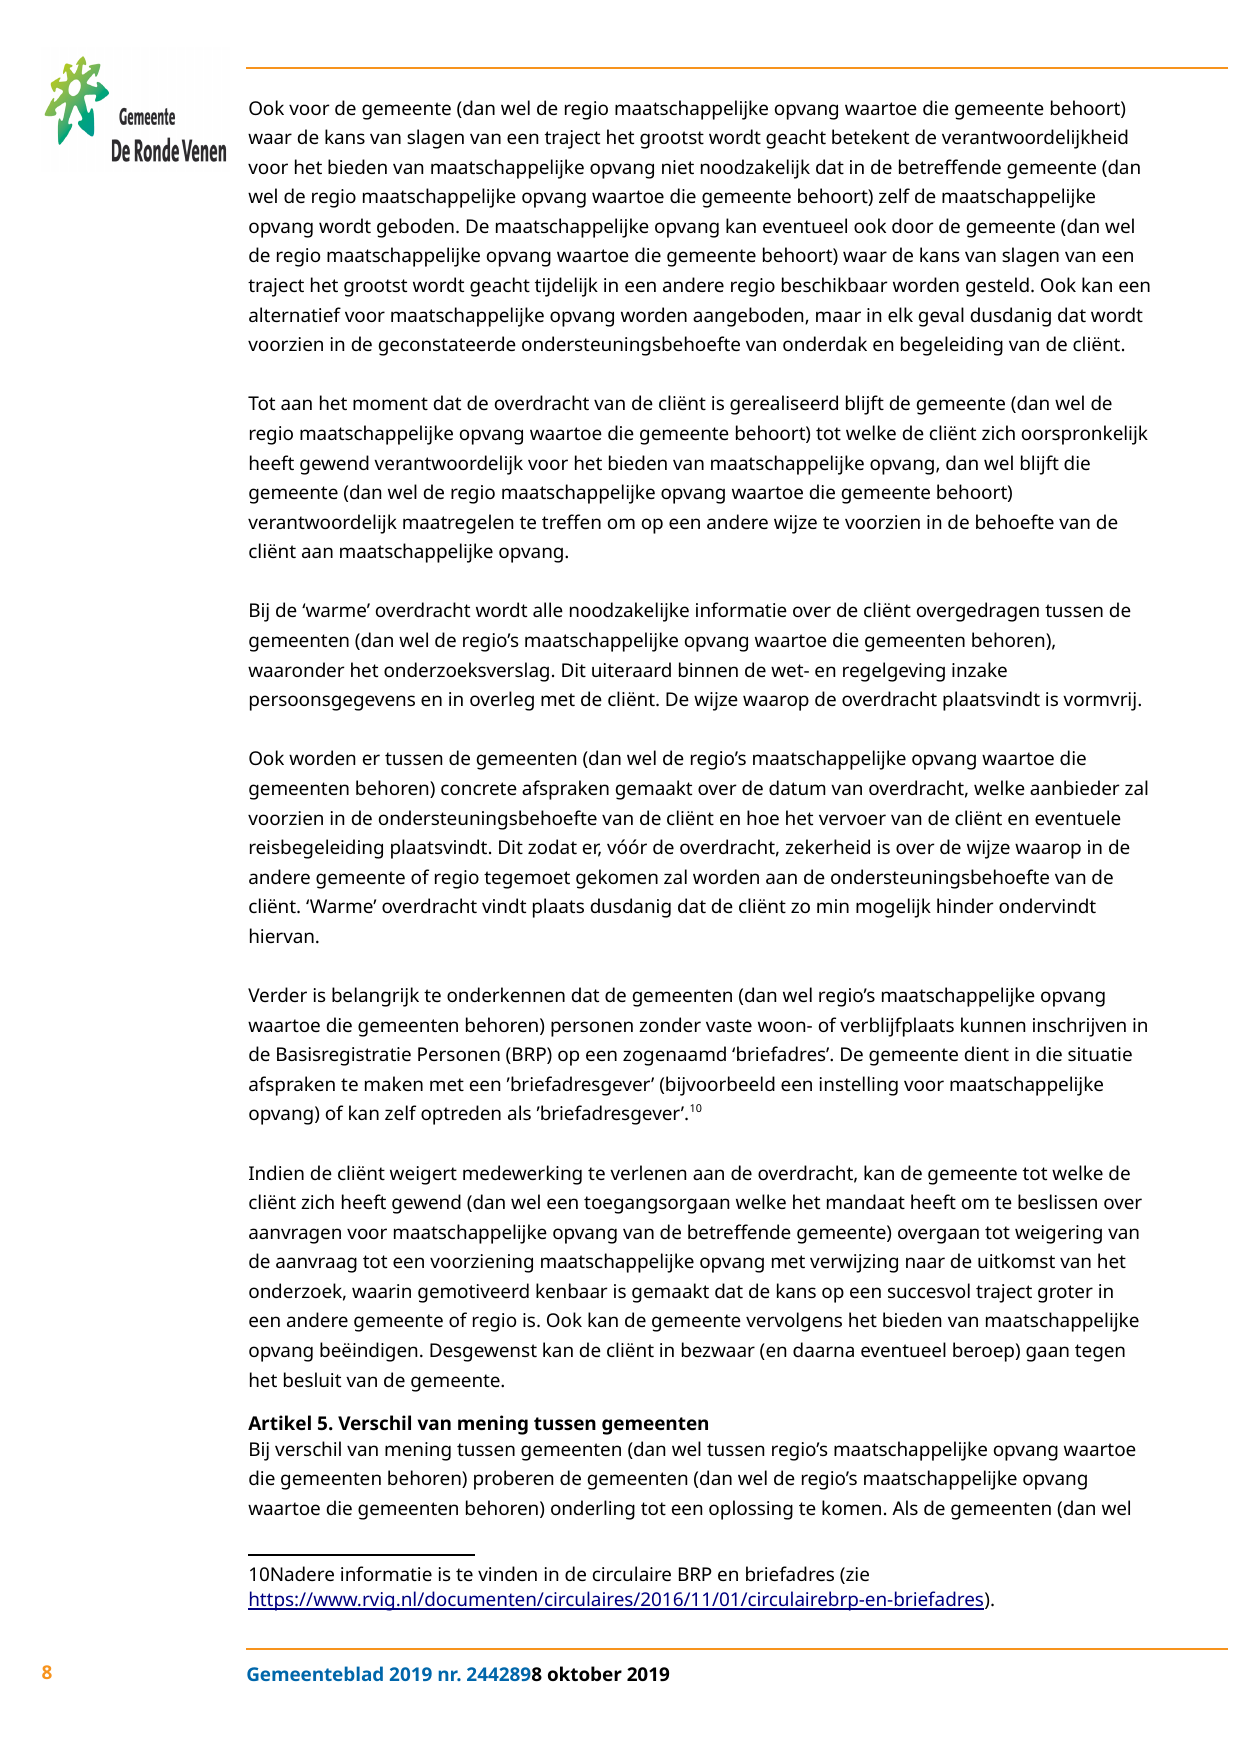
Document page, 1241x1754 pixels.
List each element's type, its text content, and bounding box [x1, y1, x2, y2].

text Ook voor de gemeente (dan wel de regio maatschappelijke opvang waartoe die gemeente behoort) waar de kans van slagen van een traject het grootst wordt geacht betekent de verantwoordelijkheid voor het bieden van maatschappelijke opvang niet noodzakelijk dat in de betreffende gemeente (dan wel de regio maatschappelijke opvang waartoe die gemeente behoort) zelf de maatschappelijke opvang wordt geboden. De maatschappelijke opvang kan eventueel ook door de gemeente (dan wel de regio maatschappelijke opvang waartoe die gemeente behoort) waar de kans van slagen van een traject het grootst wordt geacht tijdelijk in een andere regio beschikbaar worden gesteld. Ook kan een alternatief voor maatschappelijke opvang worden aangeboden, maar in elk geval dusdanig dat wordt voorzien in de geconstateerde ondersteuningsbehoefte van onderdak en begeleiding van de cliënt. [248, 95, 1152, 357]
text Bij verschil van mening tussen gemeenten (dan wel tussen regio’s maatschappelijke opvang waartoe die gemeenten behoren) proberen de gemeenten (dan wel de regio’s maatschappelijke opvang waartoe die gemeenten behoren) onderling tot een oplossing te komen. Als de gemeenten (dan wel [248, 1436, 1152, 1521]
picture [41, 47, 231, 172]
text Verder is belangrijk te onderkennen dat de gemeenten (dan wel regio’s maatschappelijke opvang waartoe die gemeenten behoren) personen zonder vaste woon- of verblijfplaats kunnen inschrijven in de Basisregistratie Personen (BRP) op een zogenaamd ‘briefadres’. De gemeente dient in die situatie afspraken te maken met een ’briefadresgever’ (bijvoorbeeld een instelling voor maatschappelijke opvang) of kan zelf optreden als ’briefadresgever’. [248, 982, 1152, 1126]
text Ook worden er tussen de gemeenten (dan wel de regio’s maatschappelijke opvang waartoe die gemeenten behoren) concrete afspraken gemaakt over de datum van overdracht, welke aanbieder zal voorzien in de ondersteuningsbehoefte van de cliënt en hoe het vervoer van de cliënt en eventuele reisbegeleiding plaatsvindt. Dit zodat er, vóór de overdracht, zekerheid is over de wijze waarop in de andere gemeente of regio tegemoet gekomen zal worden aan de ondersteuningsbehoefte van de cliënt. ‘Warme’ overdracht vindt plaats dusdanig dat de cliënt zo min mogelijk hinder ondervindt hiervan. [248, 746, 1152, 949]
text Tot aan het moment dat de overdracht van de cliënt is gerealiseerd blijft de gemeente (dan wel de regio maatschappelijke opvang waartoe die gemeente behoort) tot welke de cliënt zich oorspronkelijk heeft gewend verantwoordelijk voor het bieden van maatschappelijke opvang, dan wel blijft die gemeente (dan wel de regio maatschappelijke opvang waartoe die gemeente behoort) verantwoordelijk maatregelen te treffen om op een andere wijze te voorzien in de behoefte van de cliënt aan maatschappelijke opvang. [248, 391, 1152, 564]
text Indien de cliënt weigert medewerking te verlenen aan de overdracht, kan de gemeente tot welke de cliënt zich heeft gewend (dan wel een toegangsorgaan welke het mandaat heeft om te beslissen over aanvragen voor maatschappelijke opvang van de betreffende gemeente) overgaan tot weigering van de aanvraag tot een voorziening maatschappelijke opvang met verwijzing naar de uitkomst van het onderzoek, waarin gemotiveerd kenbaar is gemaakt dat de kans op een succesvol traject groter in een andere gemeente of regio is. Ook kan de gemeente vervolgens het bieden van maatschappelijke opvang beëindigen. Desgewenst kan de cliënt in bezwaar (en daarna eventueel beroep) gaan tegen het besluit van de gemeente. [248, 1160, 1152, 1393]
text Nadere informatie is te vinden in de circulaire BRP en briefadres (zie https://www.rvig.nl/documenten/circulaires/2016/11/01/circulairebrp-en-briefadres). [248, 1561, 1152, 1612]
text Bij de ‘warme’ overdracht wordt alle noodzakelijke informatie over de cliënt overgedragen tussen de gemeenten (dan wel de regio’s maatschappelijke opvang waartoe die gemeenten behoren), waaronder het onderzoeksverslag. Dit uiteraard binnen de wet- en regelgeving inzake persoonsgegevens en in overleg met de cliënt. De wijze waarop de overdracht plaatsvindt is vormvrij. [248, 598, 1152, 712]
text Artikel 5. Verschil van mening tussen gemeenten [248, 1410, 1152, 1436]
